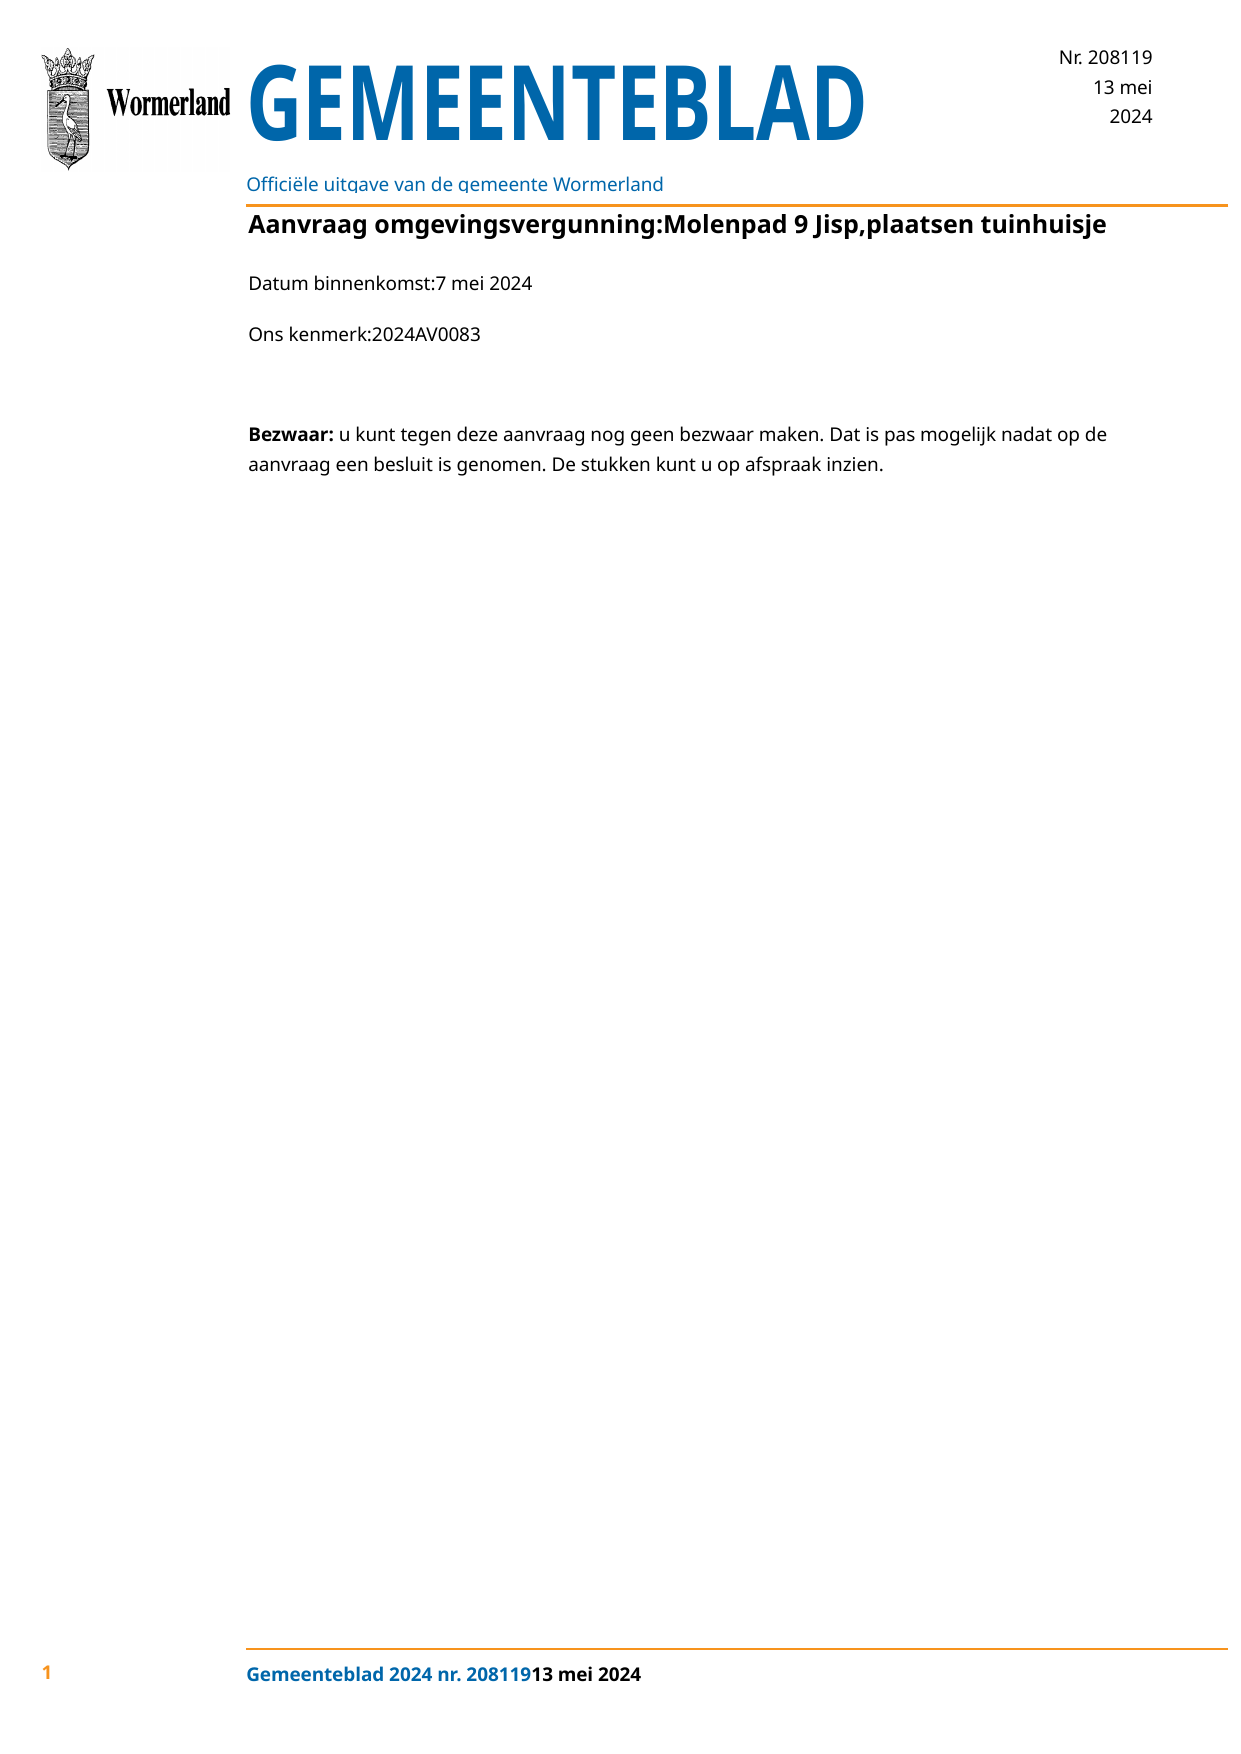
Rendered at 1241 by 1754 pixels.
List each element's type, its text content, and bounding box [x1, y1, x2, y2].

text Bezwaar: u kunt tegen deze aanvraag nog geen bezwaar maken. Dat is pas mogelijk nadat op de aanvraag een besluit is genomen. De stukken kunt u op afspraak inzien. [248, 422, 1152, 477]
text Ons kenmerk:2024AV0083 [248, 321, 1152, 346]
text Aanvraag omgevingsvergunning:Molenpad 9 Jisp,plaatsen tuinhuisje [248, 207, 1152, 241]
text Datum binnenkomst:7 mei 2024 [248, 270, 1152, 296]
picture [41, 47, 231, 172]
